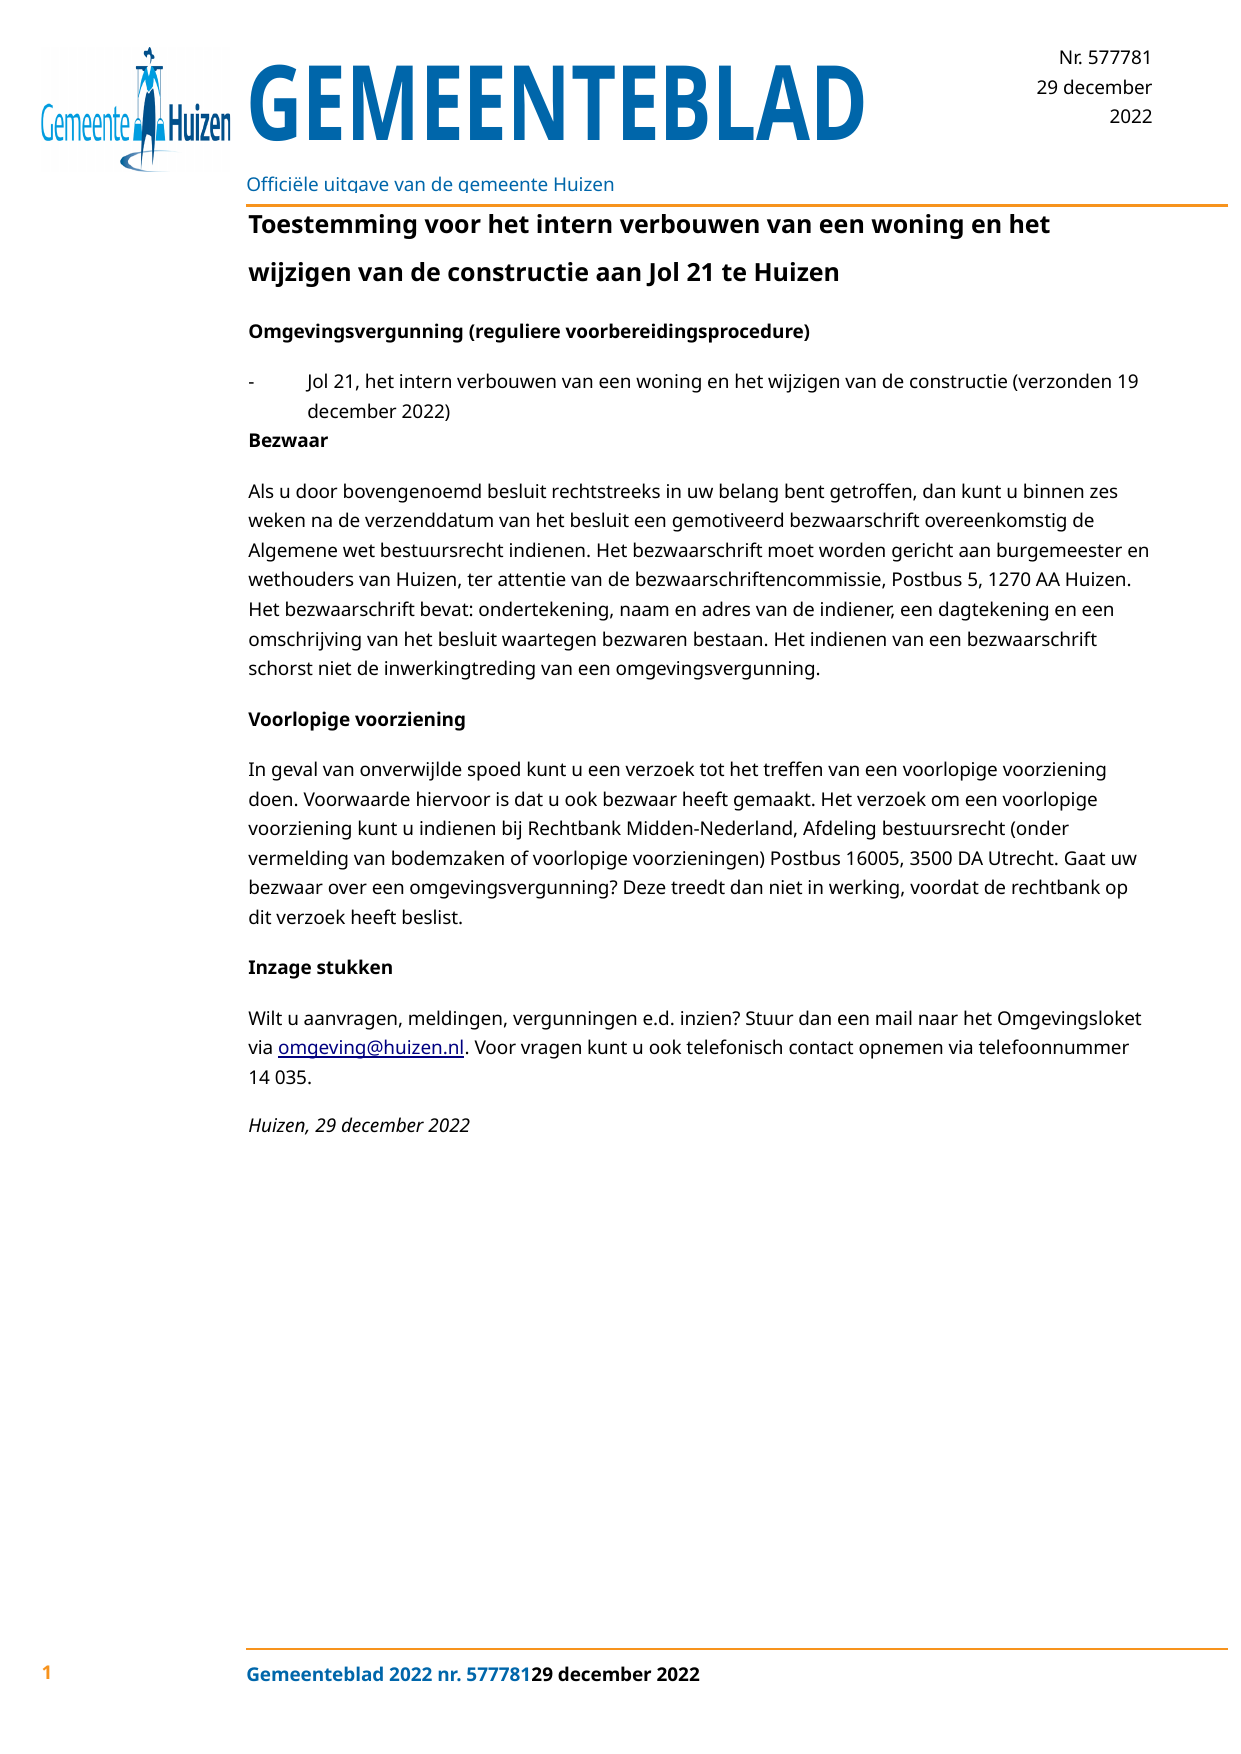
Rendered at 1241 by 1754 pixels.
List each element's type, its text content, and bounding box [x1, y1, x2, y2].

text Toestemming voor het intern verbouwen van een woning en het wijzigen van de constructie aan Jol 21 te Huizen [248, 207, 1152, 288]
picture [41, 47, 231, 172]
text Omgevingsvergunning (reguliere voorbereidingsprocedure) [248, 318, 1152, 344]
text Huizen, 29 december 2022 [248, 1112, 1152, 1138]
text Inzage stukken [248, 954, 1152, 980]
text Wilt u aanvragen, meldingen, vergunningen e.d. inzien? Stuur dan een mail naar het Omgevingsloket via omgeving@huizen.nl. Voor vragen kunt u ook telefonisch contact opnemen via telefoonnummer 14 035. [248, 1005, 1152, 1090]
text Voorlopige voorziening [248, 706, 1152, 732]
text In geval van onverwijlde spoed kunt u een verzoek tot het treffen van een voorlopige voorziening doen. Voorwaarde hiervoor is dat u ook bezwaar heeft gemaakt. Het verzoek om een voorlopige voorziening kunt u indienen bij Rechtbank Midden-Nederland, Afdeling bestuursrecht (onder vermelding van bodemzaken of voorlopige voorzieningen) Postbus 16005, 3500 DA Utrecht. Gaat uw bezwaar over een omgevingsvergunning? Deze treedt dan niet in werking, voordat de rechtbank op dit verzoek heeft beslist. [248, 756, 1152, 930]
text Als u door bovengenoemd besluit rechtstreeks in uw belang bent getroffen, dan kunt u binnen zes weken na de verzenddatum van het besluit een gemotiveerd bezwaarschrift overeenkomstig de Algemene wet bestuursrecht indienen. Het bezwaarschrift moet worden gericht aan burgemeester en wethouders van Huizen, ter attentie van de bezwaarschriftencommissie, Postbus 5, 1270 AA Huizen. Het bezwaarschrift bevat: ondertekening, naam en adres van de indiener, een dagtekening en een omschrijving van het besluit waartegen bezwaren bestaan. Het indienen van een bezwaarschrift schorst niet de inwerkingtreding van een omgevingsvergunning. [248, 478, 1152, 681]
list Jol 21, het intern verbouwen van een woning en het wijzigen van de constructie (verzonden 19 december 2022) [248, 368, 1152, 424]
text Bezwaar [248, 427, 1152, 453]
